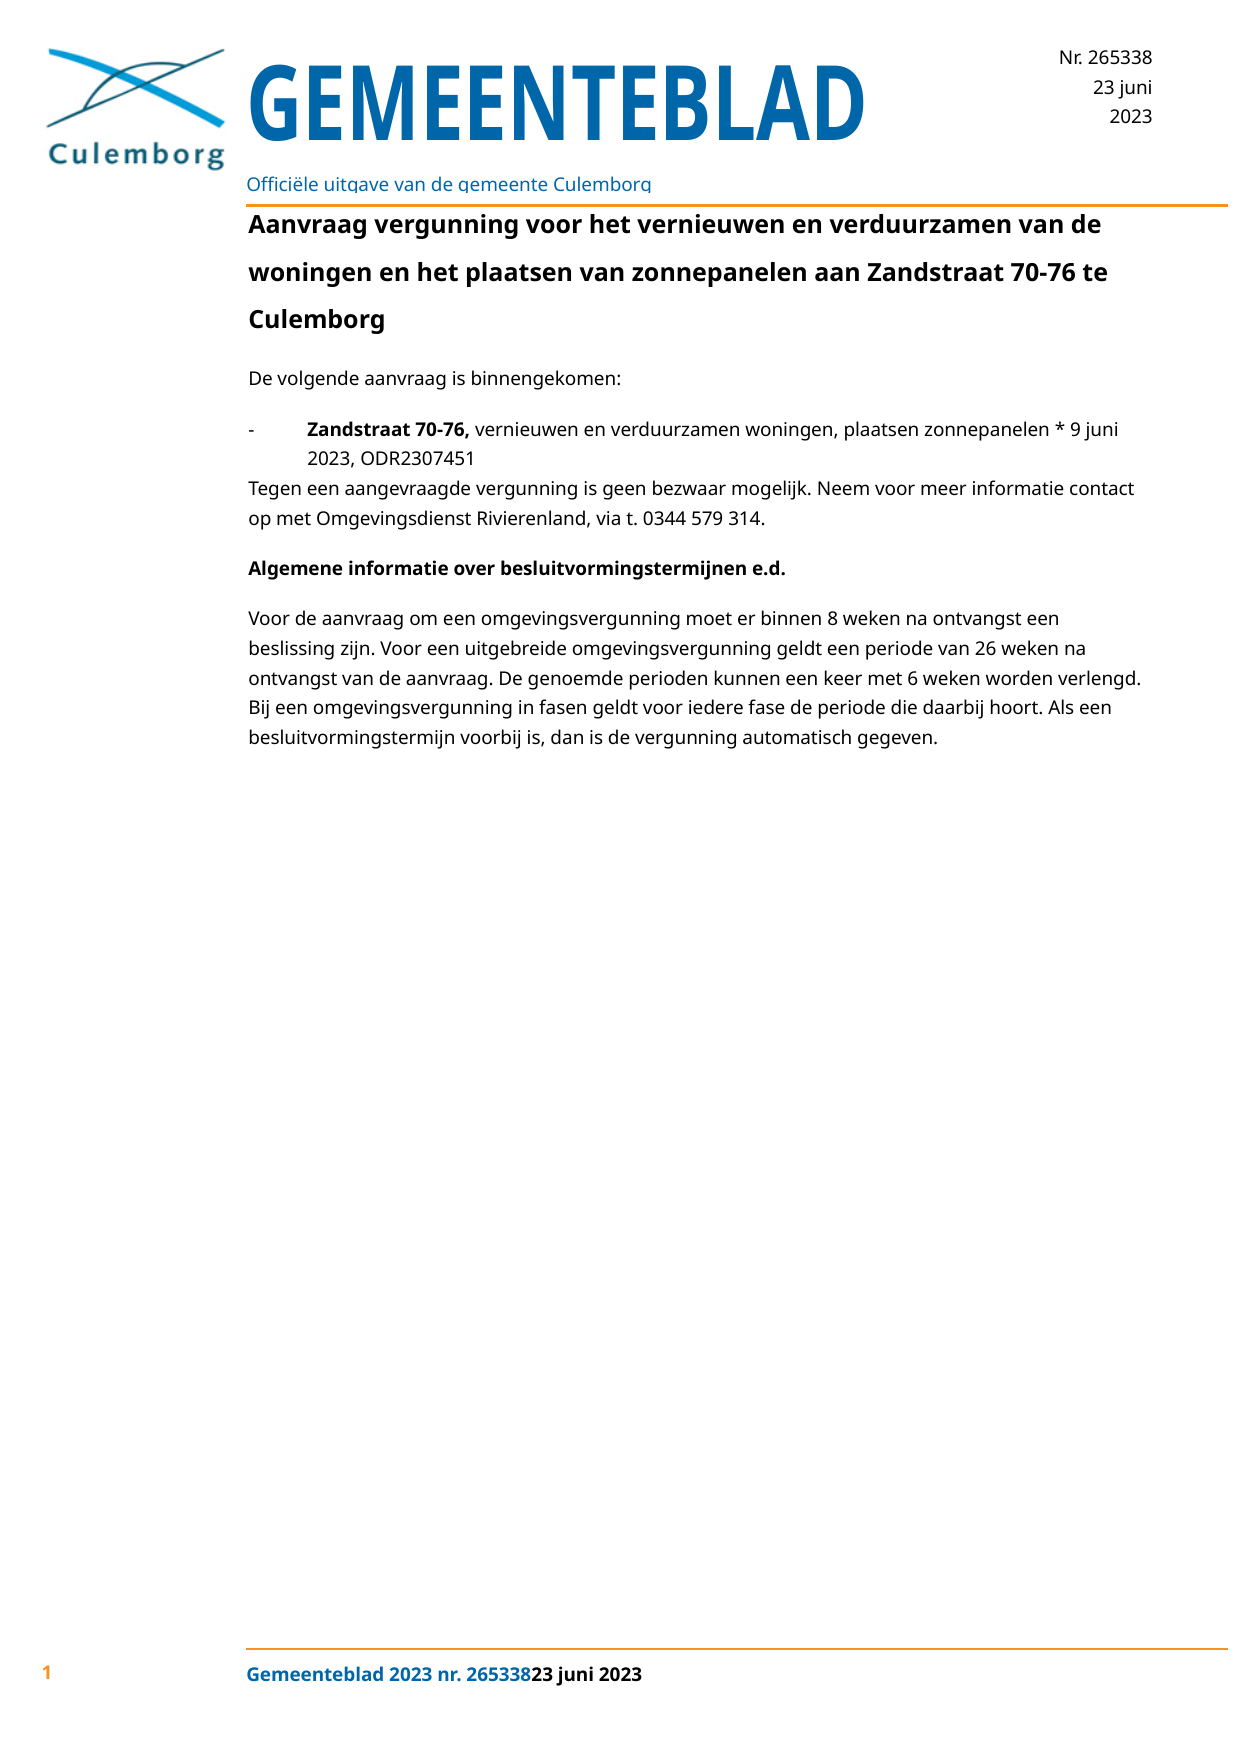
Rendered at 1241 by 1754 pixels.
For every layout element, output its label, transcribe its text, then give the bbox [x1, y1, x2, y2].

text Aanvraag vergunning voor het vernieuwen en verduurzamen van de woningen en het plaatsen van zonnepanelen aan Zandstraat 70-76 te Culemborg [248, 207, 1152, 336]
list Zandstraat 70-76, vernieuwen en verduurzamen woningen, plaatsen zonnepanelen * 9 juni 2023, ODR2307451 [248, 416, 1152, 471]
text De volgende aanvraag is binnengekomen: [248, 366, 1152, 391]
text Voor de aanvraag om een omgevingsvergunning moet er binnen 8 weken na ontvangst een beslissing zijn. Voor een uitgebreide omgevingsvergunning geldt een periode van 26 weken na ontvangst van de aanvraag. De genoemde perioden kunnen een keer met 6 weken worden verlengd. Bij een omgevingsvergunning in fasen geldt voor iedere fase de periode die daarbij hoort. Als een besluitvormingstermijn voorbij is, dan is de vergunning automatisch gegeven. [248, 606, 1152, 749]
text Algemene informatie over besluitvormingstermijnen e.d. [248, 555, 1152, 581]
picture [41, 47, 231, 172]
text Tegen een aangevraagde vergunning is geen bezwaar mogelijk. Neem voor meer informatie contact op met Omgevingsdienst Rivierenland, via t. 0344 579 314. [248, 475, 1152, 530]
